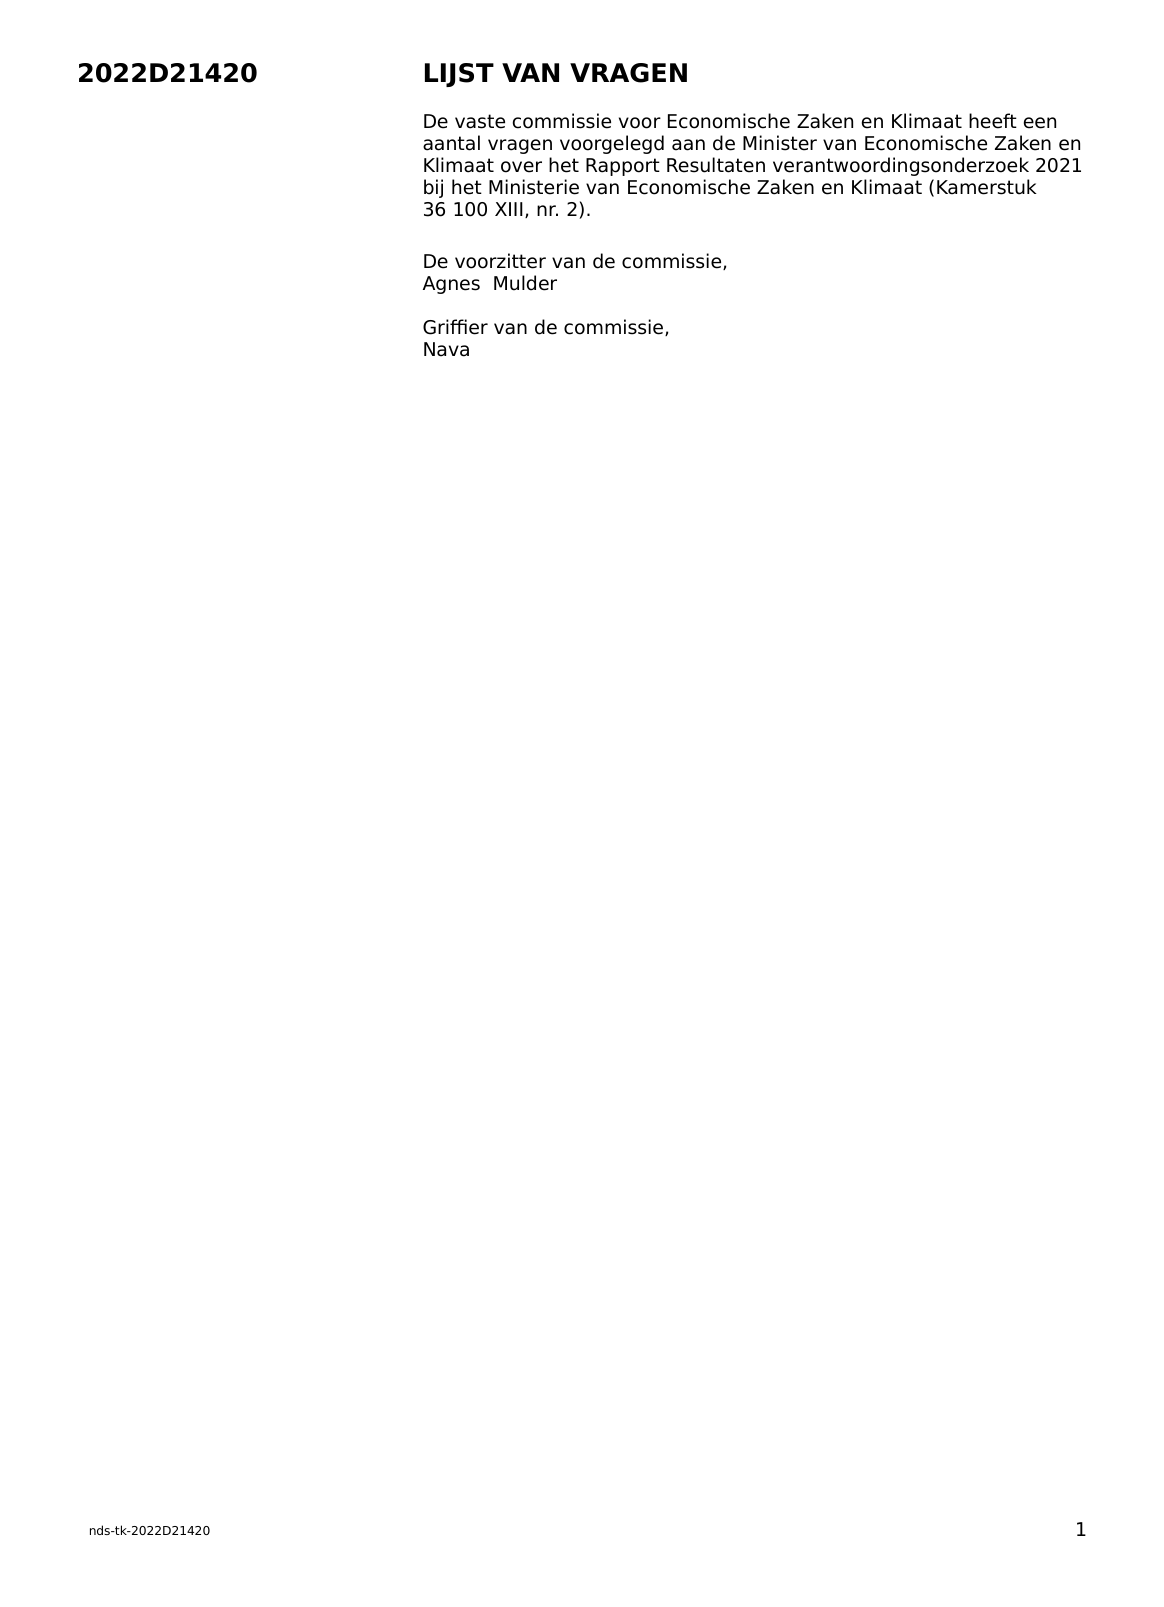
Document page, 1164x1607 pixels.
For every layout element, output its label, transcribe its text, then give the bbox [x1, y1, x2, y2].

text 2022D21420 LIJST VAN VRAGEN [77, 59, 1087, 89]
text Griffier van de commissie, Nava [422, 317, 1087, 361]
text De vaste commissie voor Economische Zaken en Klimaat heeft een aantal vragen voorgelegd aan de Minister van Economische Zaken en Klimaat over het Rapport Resultaten verantwoordingsonderzoek 2021 bij het Ministerie van Economische Zaken en Klimaat (Kamerstuk 36 100 XIII, nr. 2). [422, 111, 1087, 221]
text De voorzitter van de commissie, Agnes Mulder [422, 251, 1087, 295]
text nds-tk-2022D21420 [88, 1524, 323, 1538]
